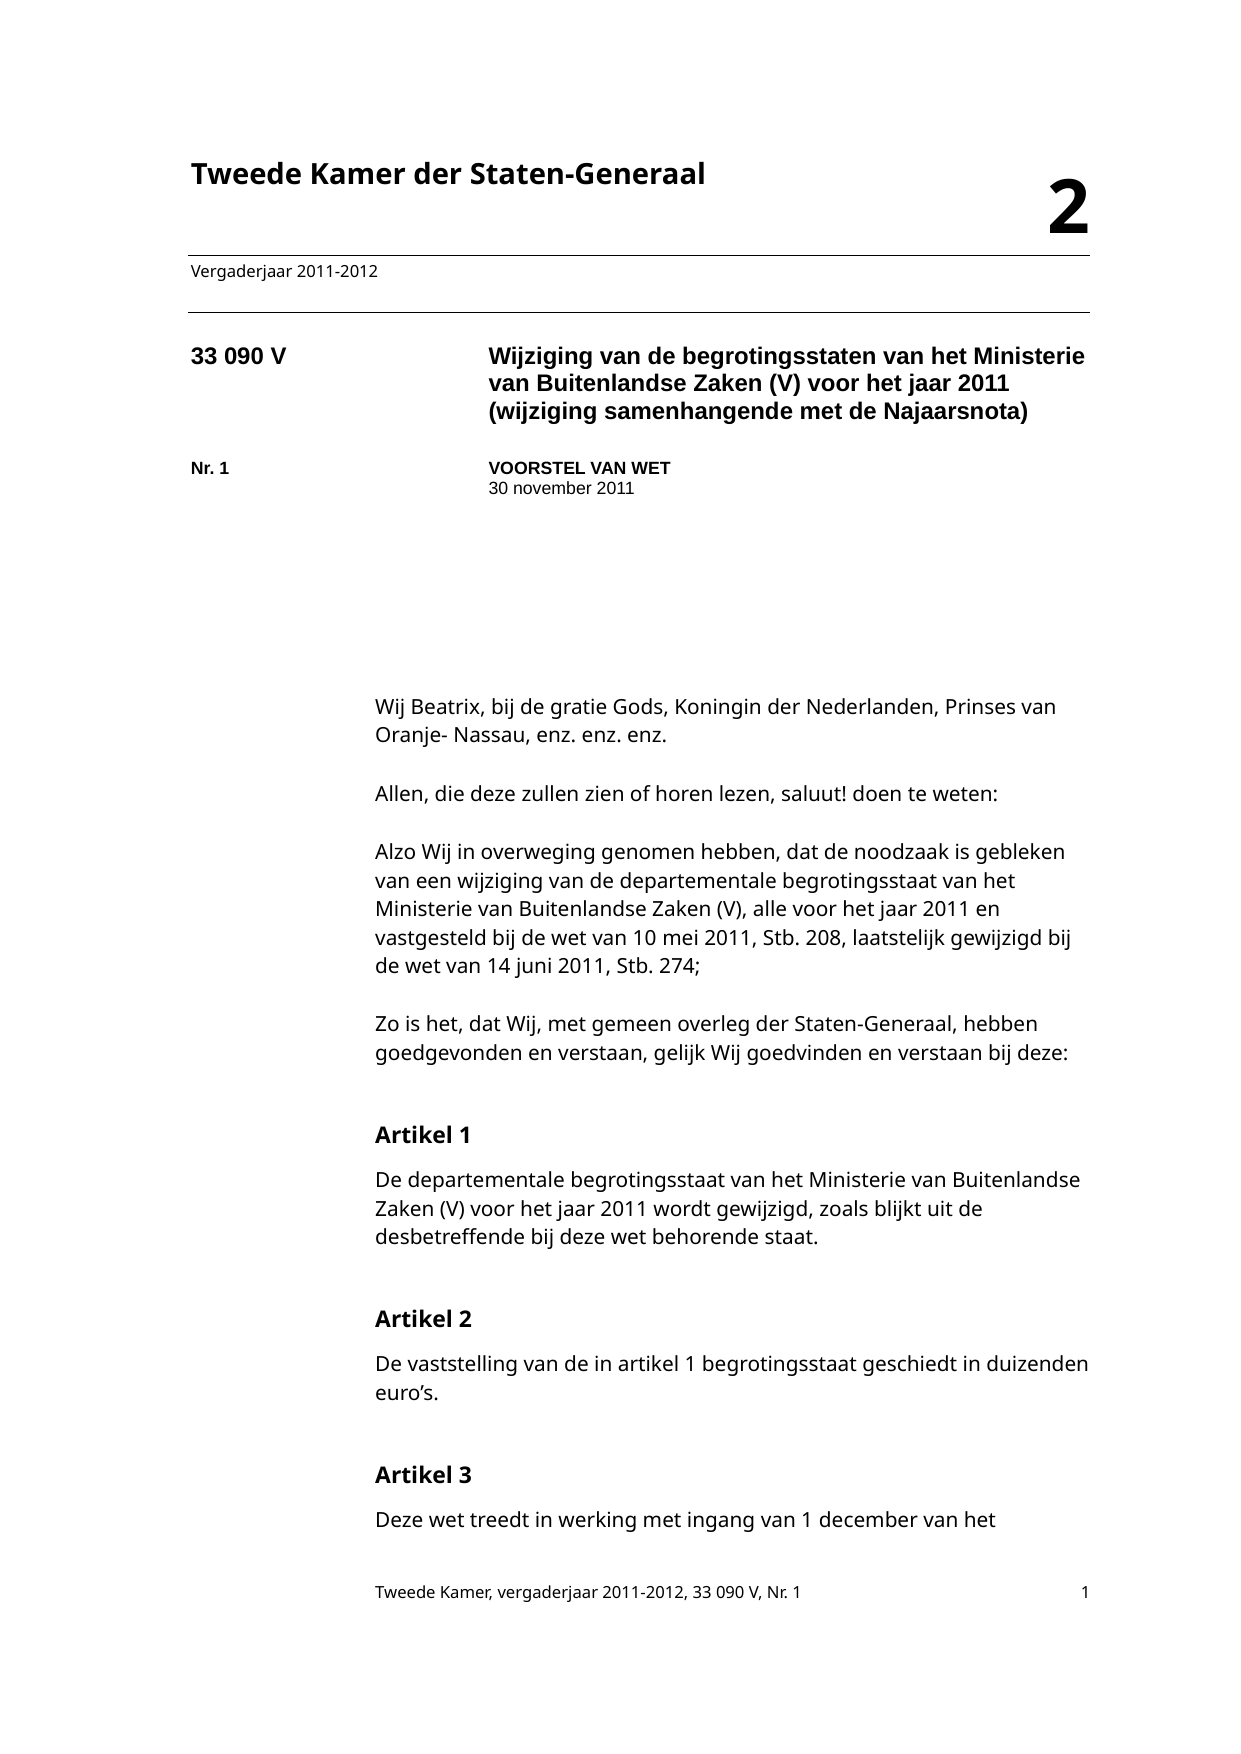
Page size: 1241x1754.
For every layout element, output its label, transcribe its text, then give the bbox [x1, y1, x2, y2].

text Alzo Wij in overweging genomen hebben, dat de noodzaak is gebleken van een wijziging van de departementale begrotingsstaat van het Ministerie van Buitenlandse Zaken (V), alle voor het jaar 2011 en vastgesteld bij de wet van 10 mei 2011, Stb. 208, laatstelijk gewijzigd bij de wet van 14 juni 2011, Stb. 274; [375, 837, 1090, 979]
text Deze wet treedt in werking met ingang van 1 december van het [375, 1505, 1090, 1533]
table_cell [188, 313, 485, 339]
table_cell [485, 256, 1090, 312]
table_cell VOORSTEL VAN WET 30 november 2011 [485, 455, 1090, 573]
text Wij Beatrix, bij de gratie Gods, Koningin der Nederlanden, Prinses van Oranje- Nassau, enz. enz. enz. [375, 692, 1090, 749]
table_cell 33 090 V [188, 339, 485, 454]
text Zo is het, dat Wij, met gemeen overleg der Staten-Generaal, hebben goedgevonden en verstaan, gelijk Wij goedvinden en verstaan bij deze: [375, 1009, 1090, 1066]
table_cell Vergaderjaar 2011-2012 [188, 256, 485, 312]
text Allen, die deze zullen zien of horen lezen, saluut! doen te weten: [375, 779, 1090, 807]
table_header 2 [910, 150, 1090, 255]
table_cell Wijziging van de begrotingsstaten van het Ministerie van Buitenlandse Zaken (V) voor het jaar 2011 (wijziging samenhangende met de Najaarsnota) [485, 339, 1090, 454]
subtitle Artikel 1 [375, 1119, 1090, 1150]
table_cell [485, 313, 1090, 339]
text De departementale begrotingsstaat van het Ministerie van Buitenlandse Zaken (V) voor het jaar 2011 wordt gewijzigd, zoals blijkt uit de desbetreffende bij deze wet behorende staat. [375, 1165, 1090, 1251]
table_cell Nr. 1 [188, 455, 485, 573]
text De vaststelling van de in artikel 1 begrotingsstaat geschiedt in duizenden euro’s. [375, 1349, 1090, 1406]
subtitle Artikel 2 [375, 1303, 1090, 1334]
subtitle Artikel 3 [375, 1459, 1090, 1490]
table_header Tweede Kamer der Staten-Generaal [188, 150, 909, 255]
